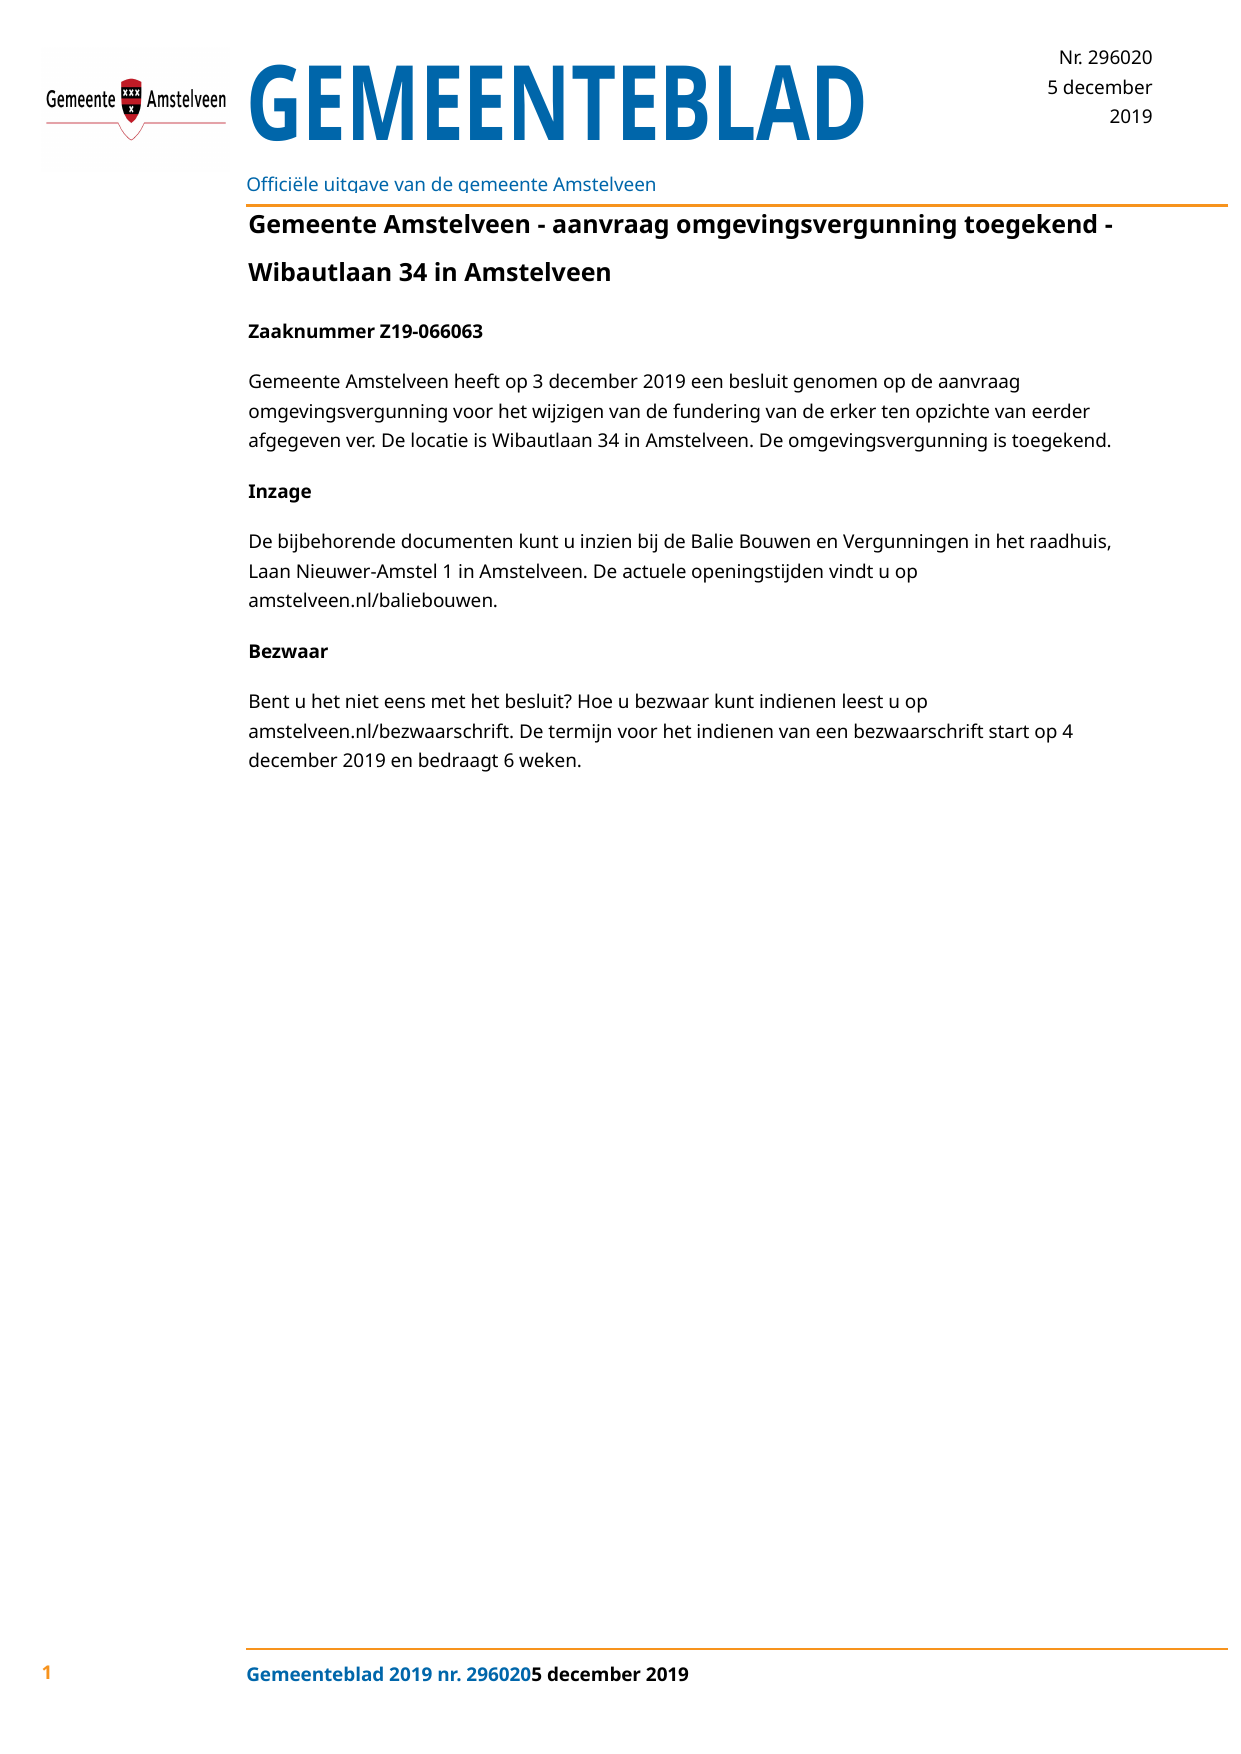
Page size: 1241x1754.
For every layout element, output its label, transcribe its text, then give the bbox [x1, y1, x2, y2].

text Zaaknummer Z19-066063 [248, 318, 1152, 344]
text Bezwaar [248, 638, 1152, 664]
picture [41, 47, 231, 172]
text De bijbehorende documenten kunt u inzien bij de Balie Bouwen en Vergunningen in het raadhuis, Laan Nieuwer-Amstel 1 in Amstelveen. De actuele openingstijden vindt u op amstelveen.nl/baliebouwen. [248, 528, 1152, 613]
text Gemeente Amstelveen - aanvraag omgevingsvergunning toegekend - Wibautlaan 34 in Amstelveen [248, 207, 1152, 288]
text Gemeente Amstelveen heeft op 3 december 2019 een besluit genomen op de aanvraag omgevingsvergunning voor het wijzigen van de fundering van de erker ten opzichte van eerder afgegeven ver. De locatie is Wibautlaan 34 in Amstelveen. De omgevingsvergunning is toegekend. [248, 368, 1152, 453]
text Inzage [248, 478, 1152, 504]
text Bent u het niet eens met het besluit? Hoe u bezwaar kunt indienen leest u op amstelveen.nl/bezwaarschrift. De termijn voor het indienen van een bezwaarschrift start op 4 december 2019 en bedraagt 6 weken. [248, 688, 1152, 773]
